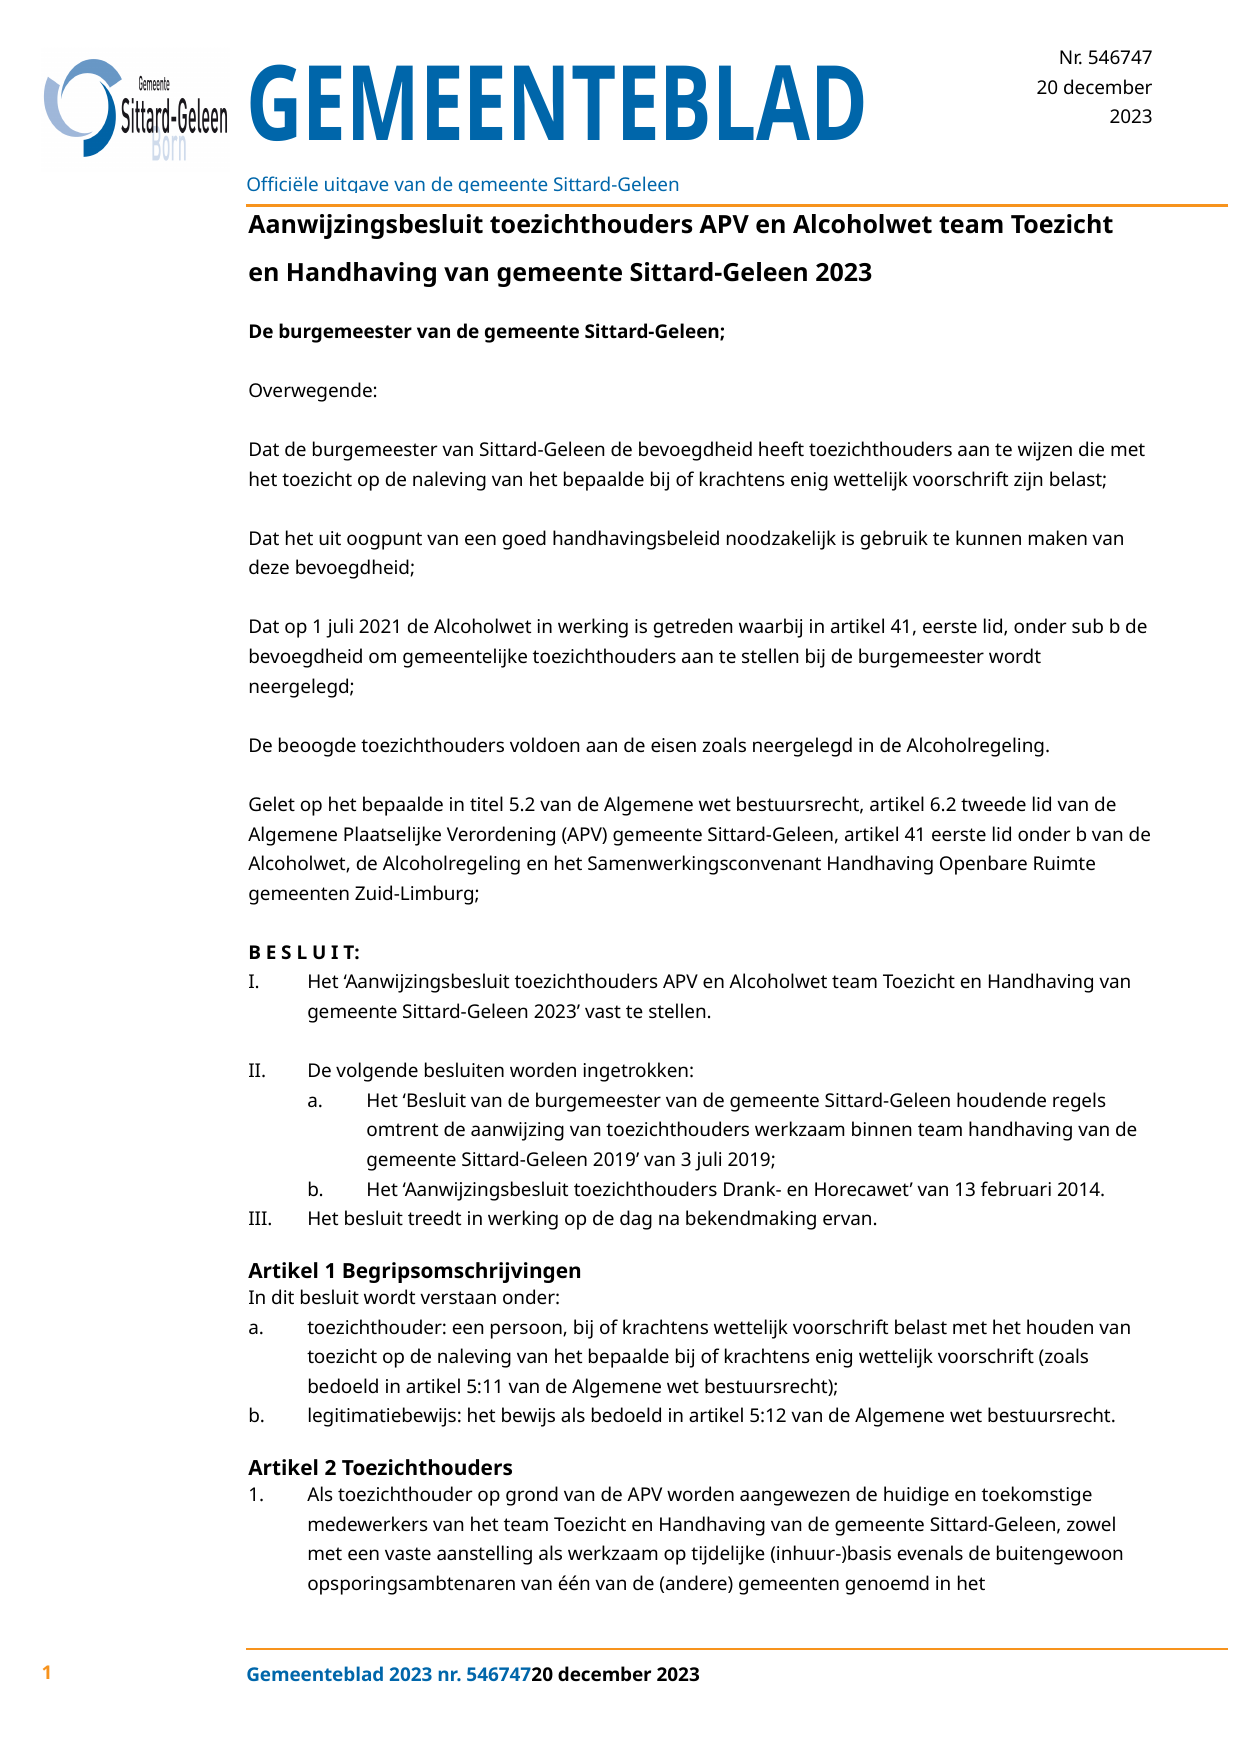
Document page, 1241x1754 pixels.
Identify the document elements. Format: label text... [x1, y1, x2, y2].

list legitimatiebewijs: het bewijs als bedoeld in artikel 5:12 van de Algemene wet bestuursrecht. [248, 1403, 1152, 1428]
text Dat het uit oogpunt van een goed handhavingsbeleid noodzakelijk is gebruik te kunnen maken van deze bevoegdheid; [248, 525, 1152, 580]
list Het ‘Aanwijzingsbesluit toezichthouders Drank- en Horecawet’ van 13 februari 2014. [307, 1176, 1152, 1202]
text De beoogde toezichthouders voldoen aan de eisen zoals neergelegd in de Alcoholregeling. [248, 732, 1152, 758]
text In dit besluit wordt verstaan onder: [248, 1284, 1152, 1310]
list Het ‘Aanwijzingsbesluit toezichthouders APV en Alcoholwet team Toezicht en Handhaving van gemeente Sittard-Geleen 2023’ vast te stellen. [248, 969, 1152, 1024]
picture [41, 47, 231, 172]
text Gelet op het bepaalde in titel 5.2 van de Algemene wet bestuursrecht, artikel 6.2 tweede lid van de Algemene Plaatselijke Verordening (APV) gemeente Sittard-Geleen, artikel 41 eerste lid onder b van de Alcoholwet, de Alcoholregeling en het Samenwerkingsconvenant Handhaving Openbare Ruimte gemeenten Zuid-Limburg; [248, 791, 1152, 906]
list De volgende besluiten worden ingetrokken: [248, 1057, 1152, 1083]
text B E S L U I T: [248, 939, 1152, 965]
list toezichthouder: een persoon, bij of krachtens wettelijk voorschrift belast met het houden van toezicht op de naleving van het bepaalde bij of krachtens enig wettelijk voorschrift (zoals bedoeld in artikel 5:11 van de Algemene wet bestuursrecht); [248, 1314, 1152, 1399]
text Dat op 1 juli 2021 de Alcoholwet in werking is getreden waarbij in artikel 41, eerste lid, onder sub b de bevoegdheid om gemeentelijke toezichthouders aan te stellen bij de burgemeester wordt neergelegd; [248, 614, 1152, 699]
text Artikel 1 Begripsomschrijvingen [248, 1256, 1152, 1284]
list Als toezichthouder op grond van de APV worden aangewezen de huidige en toekomstige medewerkers van het team Toezicht en Handhaving van de gemeente Sittard-Geleen, zowel met een vaste aanstelling als werkzaam op tijdelijke (inhuur-)basis evenals de buitengewoon opsporingsambtenaren van één van de (andere) gemeenten genoemd in het [248, 1481, 1152, 1596]
list Het besluit treedt in werking op de dag na bekendmaking ervan. [248, 1205, 1152, 1231]
text De burgemeester van de gemeente Sittard-Geleen; [248, 318, 1152, 344]
list Het ‘Besluit van de burgemeester van de gemeente Sittard-Geleen houdende regels omtrent de aanwijzing van toezichthouders werkzaam binnen team handhaving van de gemeente Sittard-Geleen 2019’ van 3 juli 2019; [307, 1087, 1152, 1172]
text Dat de burgemeester van Sittard-Geleen de bevoegdheid heeft toezichthouders aan te wijzen die met het toezicht op de naleving van het bepaalde bij of krachtens enig wettelijk voorschrift zijn belast; [248, 436, 1152, 492]
text Aanwijzingsbesluit toezichthouders APV en Alcoholwet team Toezicht en Handhaving van gemeente Sittard-Geleen 2023 [248, 207, 1152, 288]
text Overwegende: [248, 377, 1152, 403]
text Artikel 2 Toezichthouders [248, 1453, 1152, 1481]
